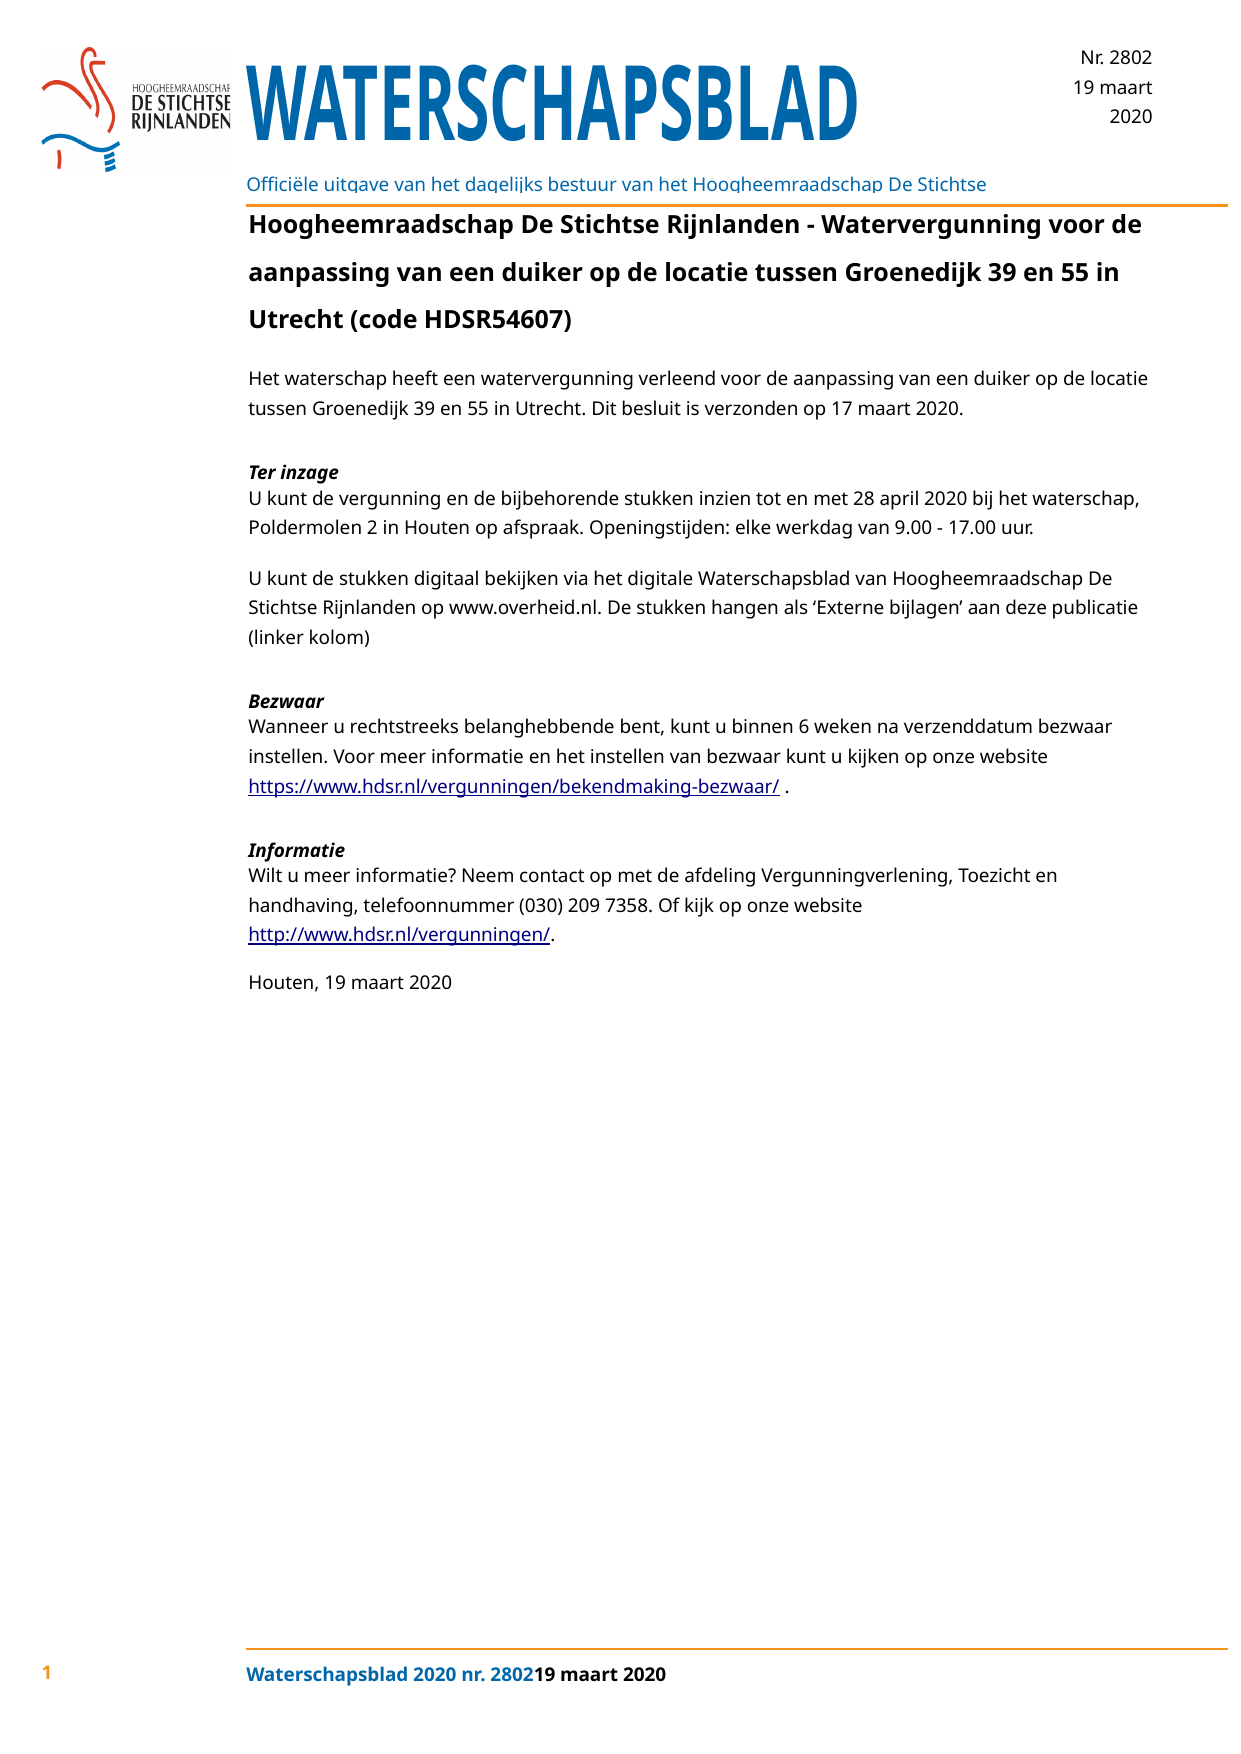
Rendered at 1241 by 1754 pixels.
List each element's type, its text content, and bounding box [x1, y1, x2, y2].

text U kunt de stukken digitaal bekijken via het digitale Waterschapsblad van Hoogheemraadschap De Stichtse Rijnlanden op www.overheid.nl. De stukken hangen als ‘Externe bijlagen’ aan deze publicatie (linker kolom) [248, 565, 1152, 650]
text Hoogheemraadschap De Stichtse Rijnlanden - Watervergunning voor de aanpassing van een duiker op de locatie tussen Groenedijk 39 en 55 in Utrecht (code HDSR54607) [248, 207, 1152, 336]
text Bezwaar [248, 688, 1152, 714]
text Ter inzage [248, 459, 1152, 485]
text Houten, 19 maart 2020 [248, 969, 1152, 995]
text Wilt u meer informatie? Neem contact op met de afdeling Vergunningverlening, Toezicht en handhaving, telefoonnummer (030) 209 7358. Of kijk op onze website http://www.hdsr.nl/vergunningen/. [248, 862, 1152, 947]
picture [41, 47, 231, 172]
text Het waterschap heeft een watervergunning verleend voor de aanpassing van een duiker op de locatie tussen Groenedijk 39 en 55 in Utrecht. Dit besluit is verzonden op 17 maart 2020. [248, 366, 1152, 421]
text Informatie [248, 837, 1152, 862]
text U kunt de vergunning en de bijbehorende stukken inzien tot en met 28 april 2020 bij het waterschap, Poldermolen 2 in Houten op afspraak. Openingstijden: elke werkdag van 9.00 - 17.00 uur. [248, 485, 1152, 540]
text Wanneer u rechtstreeks belanghebbende bent, kunt u binnen 6 weken na verzenddatum bezwaar instellen. Voor meer informatie en het instellen van bezwaar kunt u kijken op onze website https://www.hdsr.nl/vergunningen/bekendmaking-bezwaar/ . [248, 714, 1152, 798]
